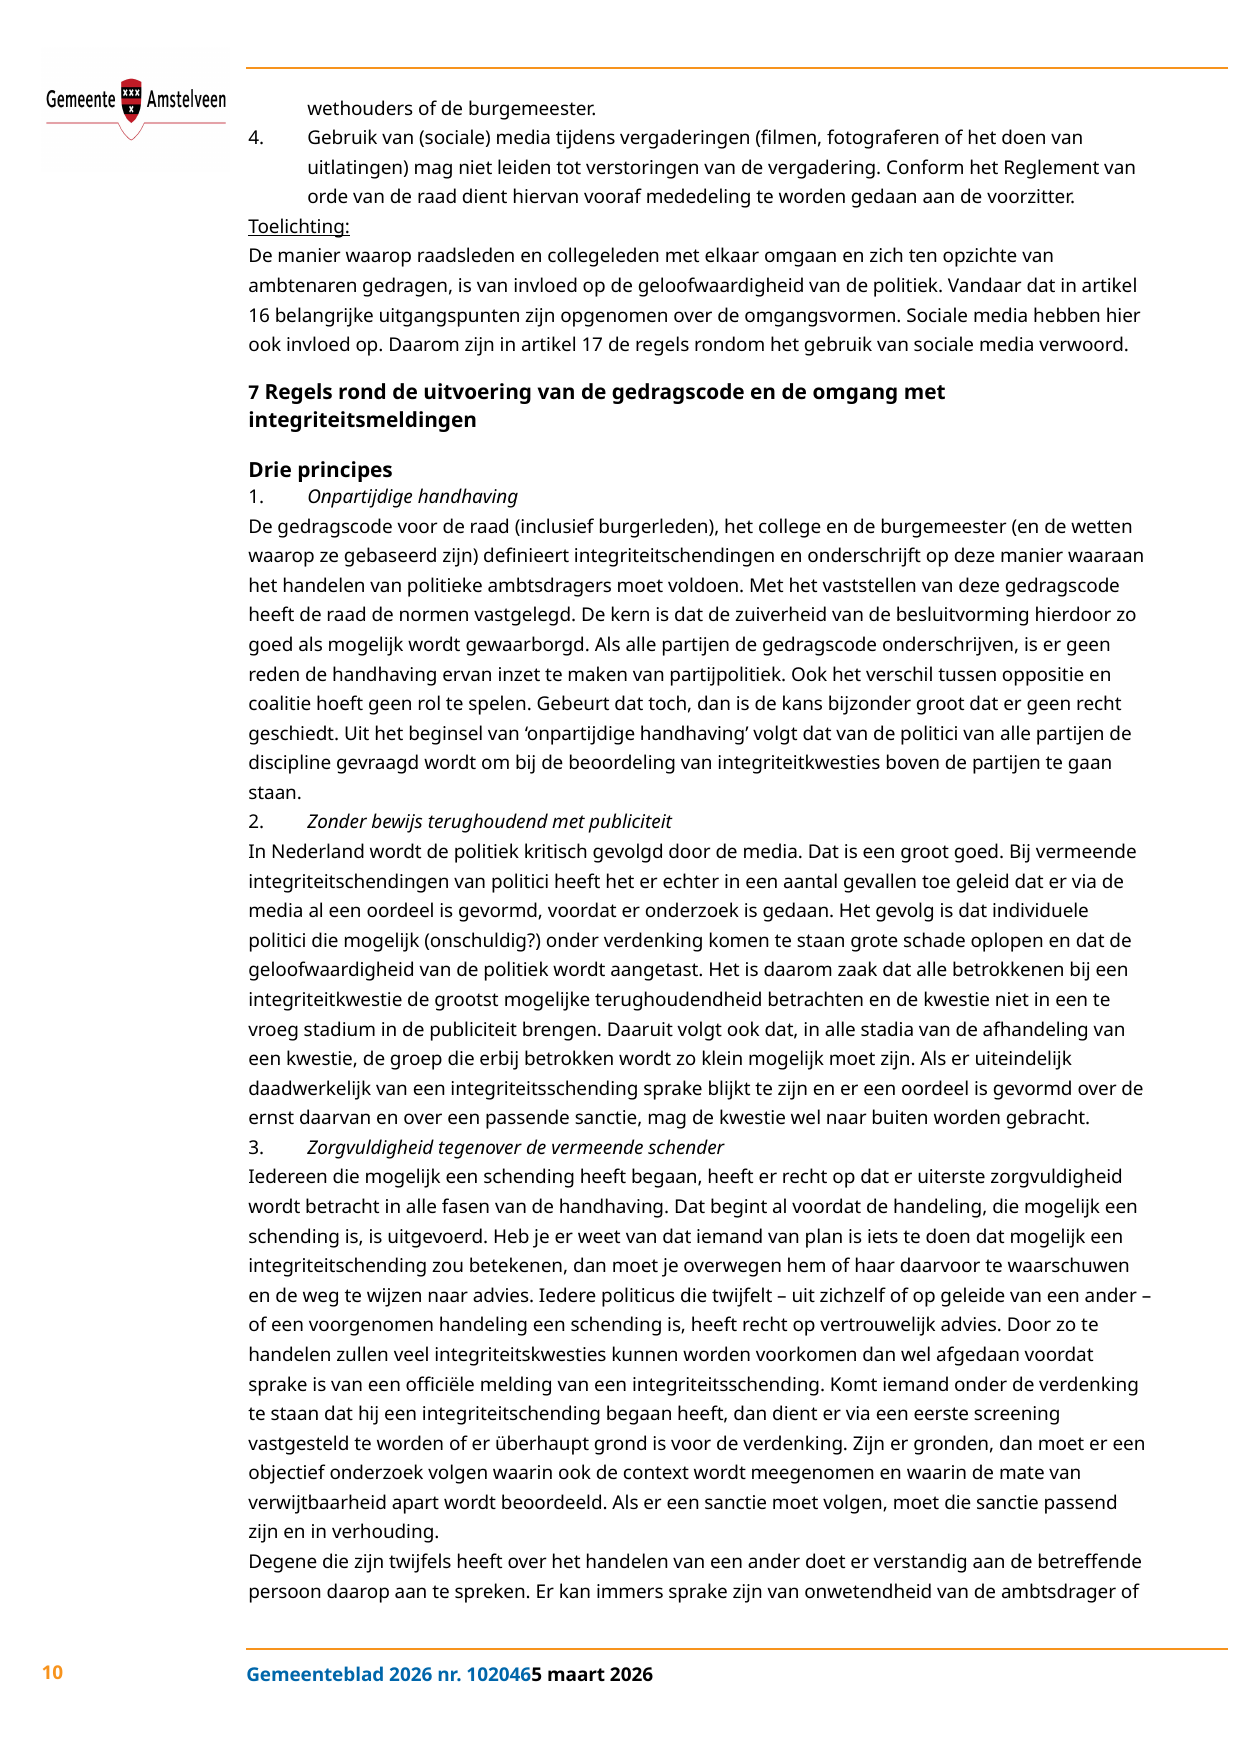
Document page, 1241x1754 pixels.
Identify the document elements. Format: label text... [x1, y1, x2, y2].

list wethouders of de burgemeester. [248, 95, 1152, 121]
list Gebruik van (sociale) media tijdens vergaderingen (filmen, fotograferen of het doen van uitlatingen) mag niet leiden tot verstoringen van de vergadering. Conform het Reglement van orde van de raad dient hiervan vooraf mededeling te worden gedaan aan de voorzitter. [248, 124, 1152, 209]
text Toelichting: [248, 213, 1152, 239]
text De gedragscode voor de raad (inclusief burgerleden), het college en de burgemeester (en de wetten waarop ze gebaseerd zijn) definieert integriteitschendingen en onderschrijft op deze manier waaraan het handelen van politieke ambtsdragers moet voldoen. Met het vaststellen van deze gedragscode heeft de raad de normen vastgelegd. De kern is dat de zuiverheid van de besluitvorming hierdoor zo goed als mogelijk wordt gewaarborgd. Als alle partijen de gedragscode onderschrijven, is er geen reden de handhaving ervan inzet te maken van partijpolitiek. Ook het verschil tussen oppositie en coalitie hoeft geen rol te spelen. Gebeurt dat toch, dan is de kans bijzonder groot dat er geen recht geschiedt. Uit het beginsel van ‘onpartijdige handhaving’ volgt dat van de politici van alle partijen de discipline gevraagd wordt om bij de beoordeling van integriteitkwesties boven de partijen te gaan staan. [248, 513, 1152, 805]
picture [41, 47, 231, 172]
list Onpartijdige handhaving [248, 483, 1152, 509]
text In Nederland wordt de politiek kritisch gevolgd door de media. Dat is een groot goed. Bij vermeende integriteitschendingen van politici heeft het er echter in een aantal gevallen toe geleid dat er via de media al een oordeel is gevormd, voordat er onderzoek is gedaan. Het gevolg is dat individuele politici die mogelijk (onschuldig?) onder verdenking komen te staan grote schade oplopen en dat de geloofwaardigheid van de politiek wordt aangetast. Het is daarom zaak dat alle betrokkenen bij een integriteitkwestie de grootst mogelijke terughoudendheid betrachten en de kwestie niet in een te vroeg stadium in de publiciteit brengen. Daaruit volgt ook dat, in alle stadia van de afhandeling van een kwestie, de groep die erbij betrokken wordt zo klein mogelijk moet zijn. Als er uiteindelijk daadwerkelijk van een integriteitsschending sprake blijkt te zijn en er een oordeel is gevormd over de ernst daarvan en over een passende sanctie, mag de kwestie wel naar buiten worden gebracht. [248, 838, 1152, 1130]
text Drie principes [248, 455, 1152, 483]
text 7 Regels rond de uitvoering van de gedragscode en de omgang met integriteitsmeldingen [248, 377, 1152, 434]
list Zonder bewijs terughoudend met publiciteit [248, 809, 1152, 834]
text De manier waarop raadsleden en collegeleden met elkaar omgaan en zich ten opzichte van ambtenaren gedragen, is van invloed op de geloofwaardigheid van de politiek. Vandaar dat in artikel 16 belangrijke uitgangspunten zijn opgenomen over de omgangsvormen. Sociale media hebben hier ook invloed op. Daarom zijn in artikel 17 de regels rondom het gebruik van sociale media verwoord. [248, 243, 1152, 357]
text Iedereen die mogelijk een schending heeft begaan, heeft er recht op dat er uiterste zorgvuldigheid wordt betracht in alle fasen van de handhaving. Dat begint al voordat de handeling, die mogelijk een schending is, is uitgevoerd. Heb je er weet van dat iemand van plan is iets te doen dat mogelijk een integriteitschending zou betekenen, dan moet je overwegen hem of haar daarvoor te waarschuwen en de weg te wijzen naar advies. Iedere politicus die twijfelt – uit zichzelf of op geleide van een ander – of een voorgenomen handeling een schending is, heeft recht op vertrouwelijk advies. Door zo te handelen zullen veel integriteitskwesties kunnen worden voorkomen dan wel afgedaan voordat sprake is van een officiële melding van een integriteitsschending. Komt iemand onder de verdenking te staan dat hij een integriteitschending begaan heeft, dan dient er via een eerste screening vastgesteld te worden of er überhaupt grond is voor de verdenking. Zijn er gronden, dan moet er een objectief onderzoek volgen waarin ook de context wordt meegenomen en waarin de mate van verwijtbaarheid apart wordt beoordeeld. Als er een sanctie moet volgen, moet die sanctie passend zijn en in verhouding. [248, 1164, 1152, 1544]
text Degene die zijn twijfels heeft over het handelen van een ander doet er verstandig aan de betreffende persoon daarop aan te spreken. Er kan immers sprake zijn van onwetendheid van de ambtsdrager of [248, 1548, 1152, 1603]
list Zorgvuldigheid tegenover de vermeende schender [248, 1134, 1152, 1160]
